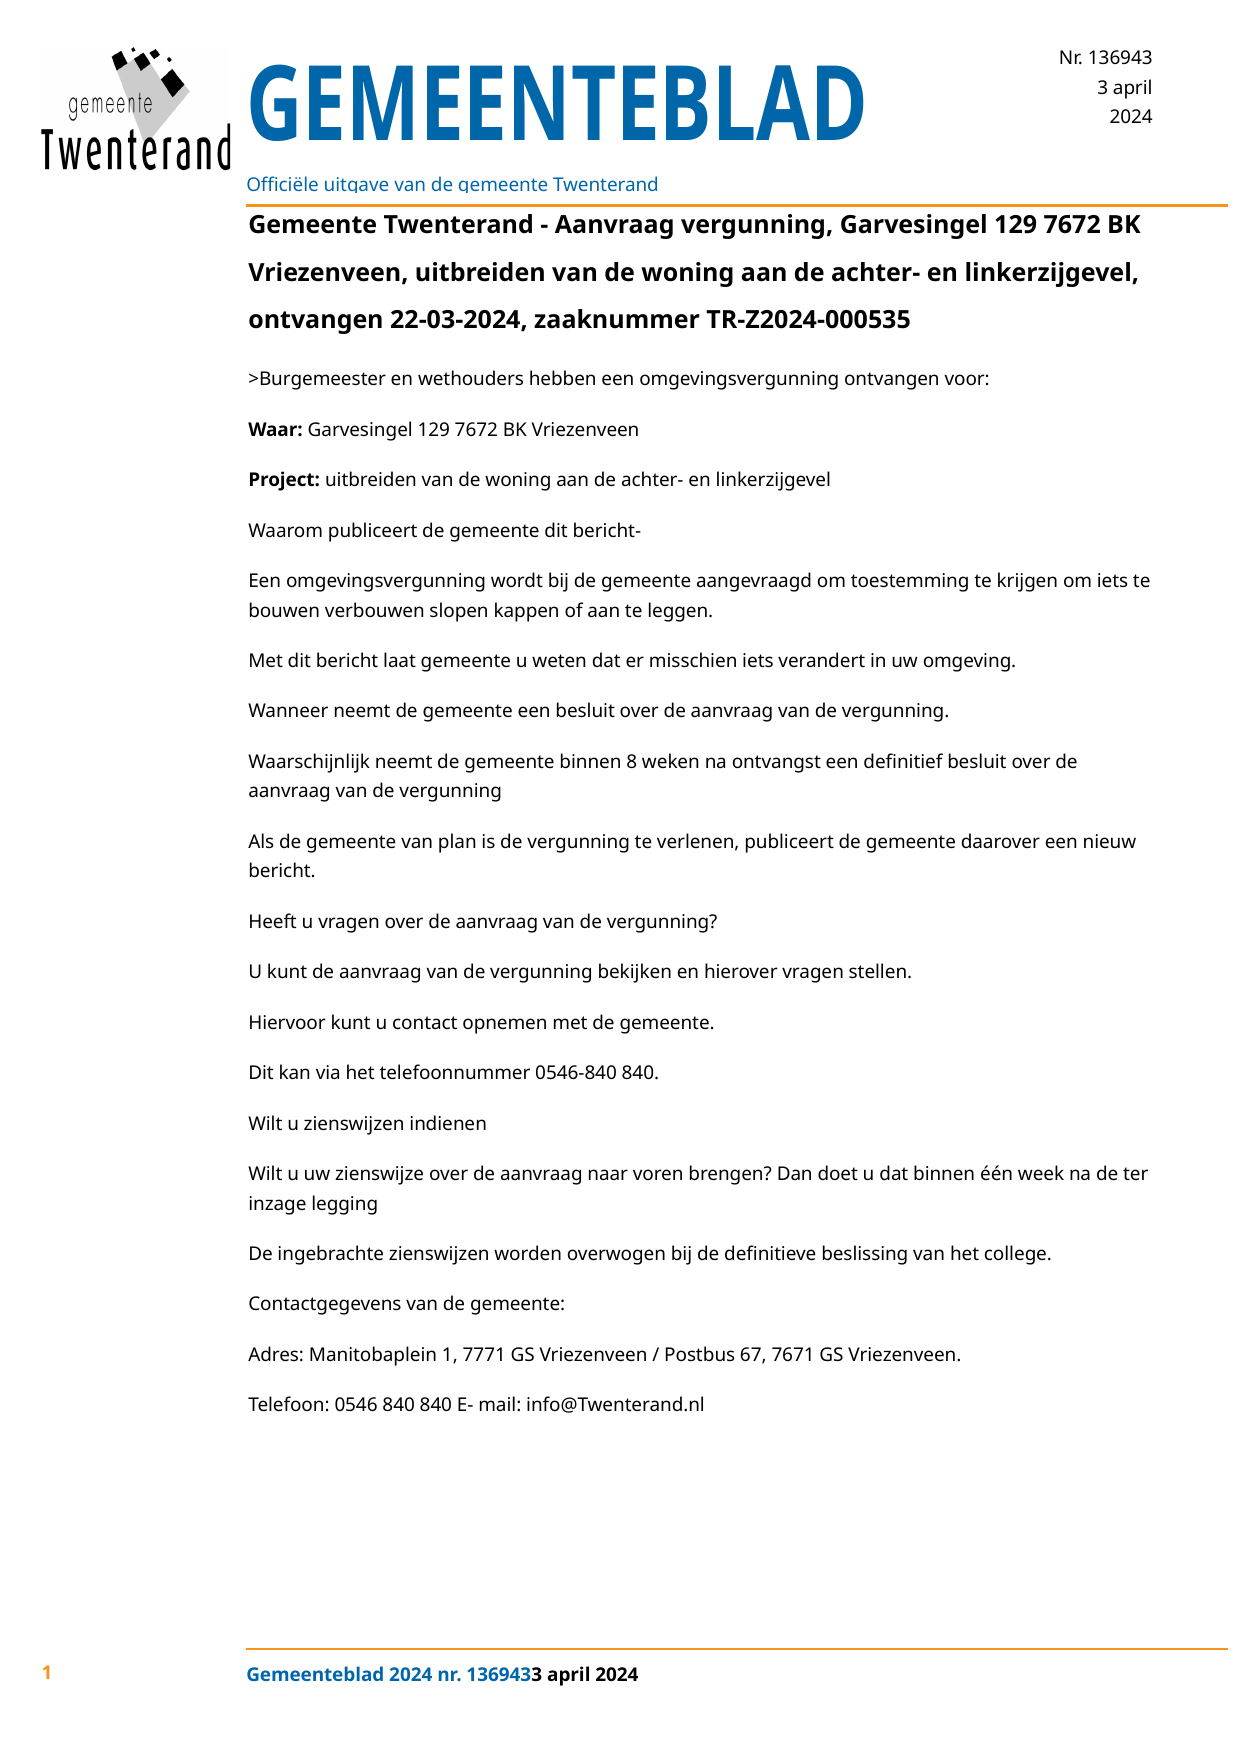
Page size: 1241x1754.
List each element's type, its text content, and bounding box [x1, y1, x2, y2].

text Een omgevingsvergunning wordt bij de gemeente aangevraagd om toestemming te krijgen om iets te bouwen verbouwen slopen kappen of aan te leggen. [248, 567, 1152, 622]
text U kunt de aanvraag van de vergunning bekijken en hierover vragen stellen. [248, 958, 1152, 984]
text >Burgemeester en wethouders hebben een omgevingsvergunning ontvangen voor: [248, 366, 1152, 391]
text Adres: Manitobaplein 1, 7771 GS Vriezenveen / Postbus 67, 7671 GS Vriezenveen. [248, 1341, 1152, 1367]
text Project: uitbreiden van de woning aan de achter- en linkerzijgevel [248, 466, 1152, 492]
text Waarschijnlijk neemt de gemeente binnen 8 weken na ontvangst een definitief besluit over de aanvraag van de vergunning [248, 748, 1152, 803]
text De ingebrachte zienswijzen worden overwogen bij de definitieve beslissing van het college. [248, 1240, 1152, 1266]
text Wanneer neemt de gemeente een besluit over de aanvraag van de vergunning. [248, 698, 1152, 723]
text Hiervoor kunt u contact opnemen met de gemeente. [248, 1009, 1152, 1034]
text Wilt u uw zienswijze over de aanvraag naar voren brengen? Dan doet u dat binnen één week na de ter inzage legging [248, 1160, 1152, 1215]
text Heeft u vragen over de aanvraag van de vergunning? [248, 908, 1152, 934]
text Contactgegevens van de gemeente: [248, 1291, 1152, 1316]
text Wilt u zienswijzen indienen [248, 1110, 1152, 1135]
text Dit kan via het telefoonnummer 0546-840 840. [248, 1059, 1152, 1085]
text Gemeente Twenterand - Aanvraag vergunning, Garvesingel 129 7672 BK Vriezenveen, uitbreiden van de woning aan de achter- en linkerzijgevel, ontvangen 22-03-2024, zaaknummer TR-Z2024-000535 [248, 207, 1152, 336]
text Met dit bericht laat gemeente u weten dat er misschien iets verandert in uw omgeving. [248, 647, 1152, 673]
text Waarom publiceert de gemeente dit bericht- [248, 517, 1152, 542]
text Telefoon: 0546 840 840 E- mail: info@Twenterand.nl [248, 1391, 1152, 1417]
picture [41, 47, 231, 172]
text Waar: Garvesingel 129 7672 BK Vriezenveen [248, 416, 1152, 442]
text Als de gemeente van plan is de vergunning te verlenen, publiceert de gemeente daarover een nieuw bericht. [248, 828, 1152, 883]
